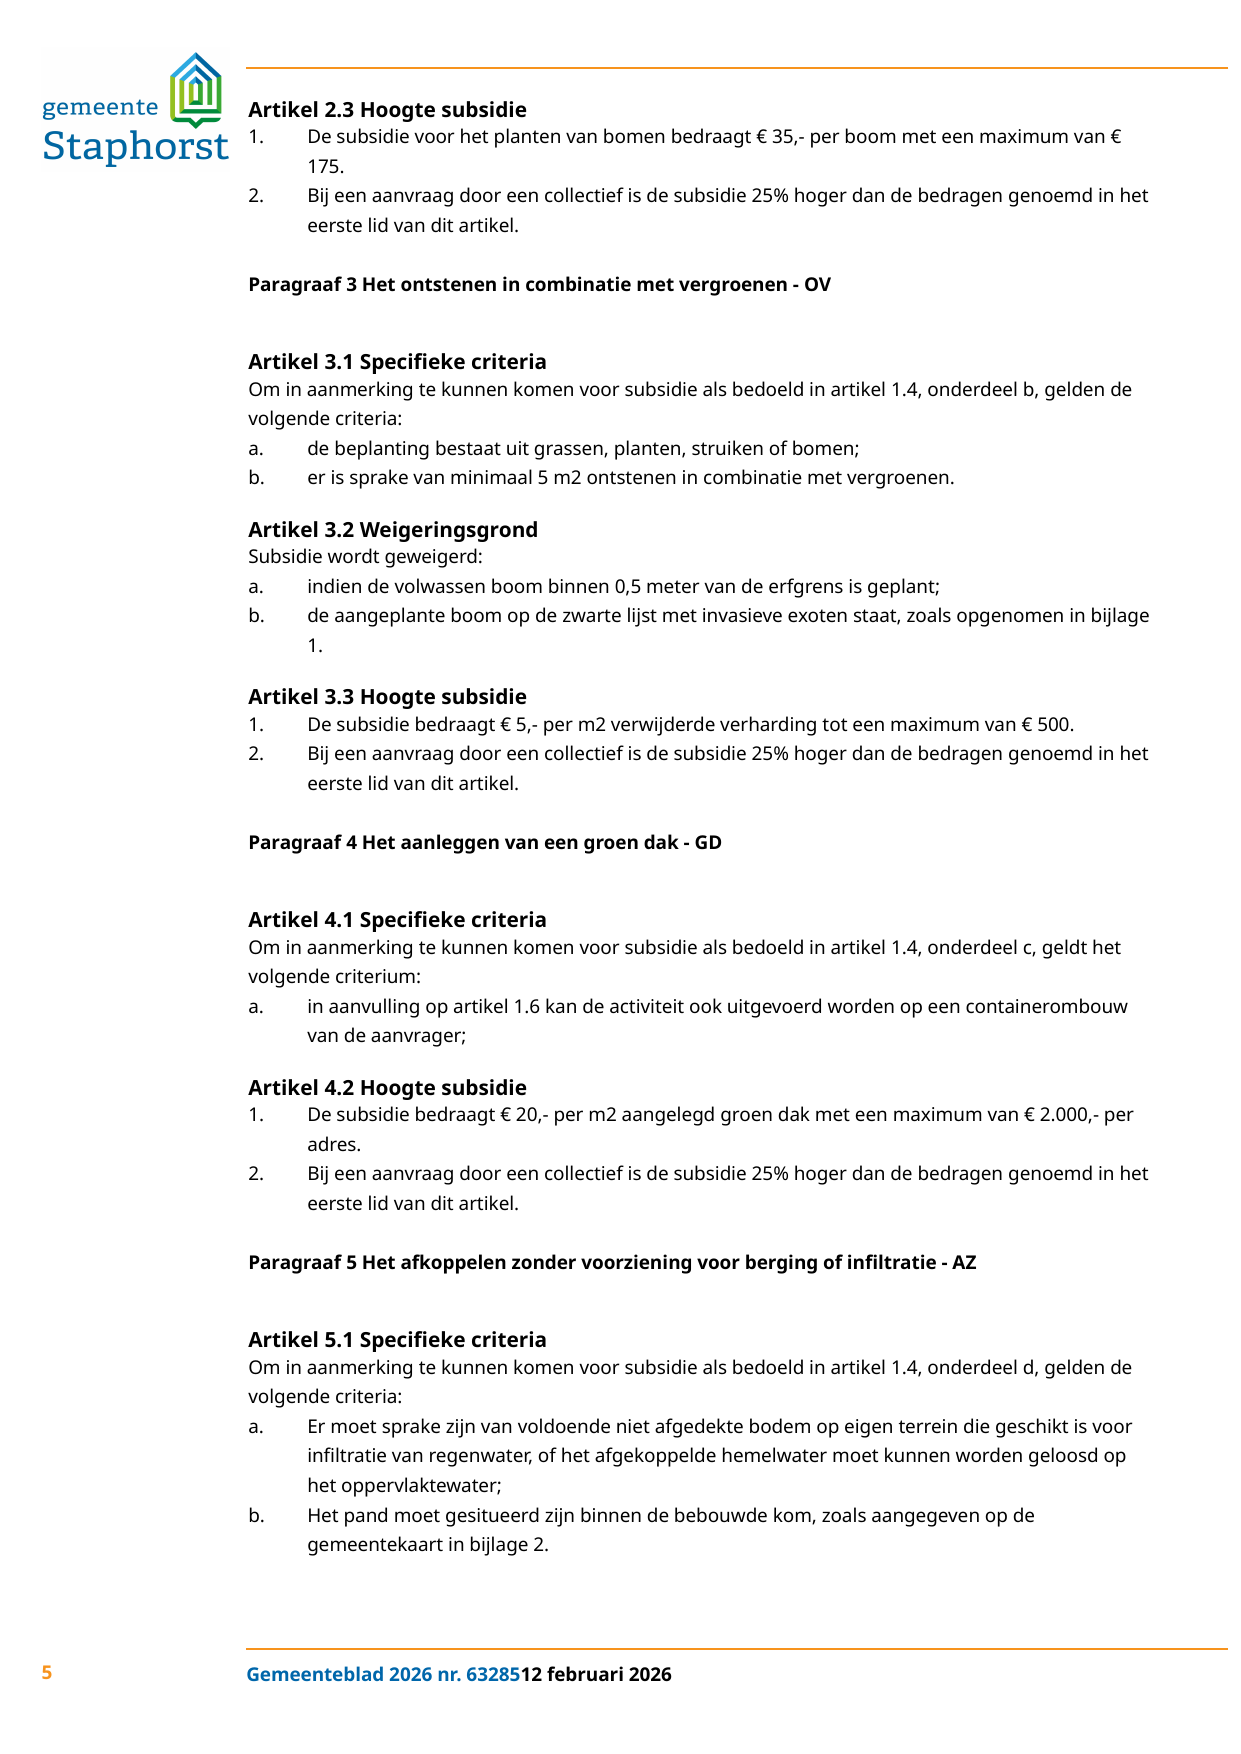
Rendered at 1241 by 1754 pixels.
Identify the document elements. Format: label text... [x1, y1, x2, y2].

text Artikel 2.3 Hoogte subsidie [248, 95, 1152, 123]
list in aanvulling op artikel 1.6 kan de activiteit ook uitgevoerd worden op een containerombouw van de aanvrager; [248, 993, 1152, 1048]
list De subsidie bedraagt € 20,- per m2 aangelegd groen dak met een maximum van € 2.000,- per adres. [248, 1101, 1152, 1157]
text Subsidie wordt geweigerd: [248, 543, 1152, 569]
text Artikel 4.1 Specifieke criteria [248, 905, 1152, 934]
text Artikel 4.2 Hoogte subsidie [248, 1073, 1152, 1101]
text Om in aanmerking te kunnen komen voor subsidie als bedoeld in artikel 1.4, onderdeel c, geldt het volgende criterium: [248, 934, 1152, 989]
list Er moet sprake zijn van voldoende niet afgedekte bodem op eigen terrein die geschikt is voor infiltratie van regenwater, of het afgekoppelde hemelwater moet kunnen worden geloosd op het oppervlaktewater; [248, 1413, 1152, 1498]
text Om in aanmerking te kunnen komen voor subsidie als bedoeld in artikel 1.4, onderdeel d, gelden de volgende criteria: [248, 1354, 1152, 1409]
list Bij een aanvraag door een collectief is de subsidie 25% hoger dan de bedragen genoemd in het eerste lid van dit artikel. [248, 741, 1152, 796]
list indien de volwassen boom binnen 0,5 meter van de erfgrens is geplant; [248, 573, 1152, 599]
text Artikel 3.1 Specifieke criteria [248, 347, 1152, 376]
text Artikel 3.2 Weigeringsgrond [248, 515, 1152, 543]
list de aangeplante boom op de zwarte lijst met invasieve exoten staat, zoals opgenomen in bijlage 1. [248, 602, 1152, 658]
text Paragraaf 5 Het afkoppelen zonder voorziening voor berging of infiltratie - AZ [248, 1249, 1152, 1275]
picture [41, 47, 231, 172]
list de beplanting bestaat uit grassen, planten, struiken of bomen; [248, 435, 1152, 461]
text Om in aanmerking te kunnen komen voor subsidie als bedoeld in artikel 1.4, onderdeel b, gelden de volgende criteria: [248, 376, 1152, 431]
text Artikel 3.3 Hoogte subsidie [248, 682, 1152, 711]
list De subsidie voor het planten van bomen bedraagt € 35,- per boom met een maximum van € 175. [248, 123, 1152, 178]
list er is sprake van minimaal 5 m2 ontstenen in combinatie met vergroenen. [248, 464, 1152, 490]
list Bij een aanvraag door een collectief is de subsidie 25% hoger dan de bedragen genoemd in het eerste lid van dit artikel. [248, 182, 1152, 238]
list Bij een aanvraag door een collectief is de subsidie 25% hoger dan de bedragen genoemd in het eerste lid van dit artikel. [248, 1161, 1152, 1216]
list De subsidie bedraagt € 5,- per m2 verwijderde verharding tot een maximum van € 500. [248, 711, 1152, 737]
text Paragraaf 3 Het ontstenen in combinatie met vergroenen - OV [248, 271, 1152, 297]
text Paragraaf 4 Het aanleggen van een groen dak - GD [248, 829, 1152, 855]
text Artikel 5.1 Specifieke criteria [248, 1326, 1152, 1354]
list Het pand moet gesitueerd zijn binnen de bebouwde kom, zoals aangegeven op de gemeentekaart in bijlage 2. [248, 1502, 1152, 1557]
